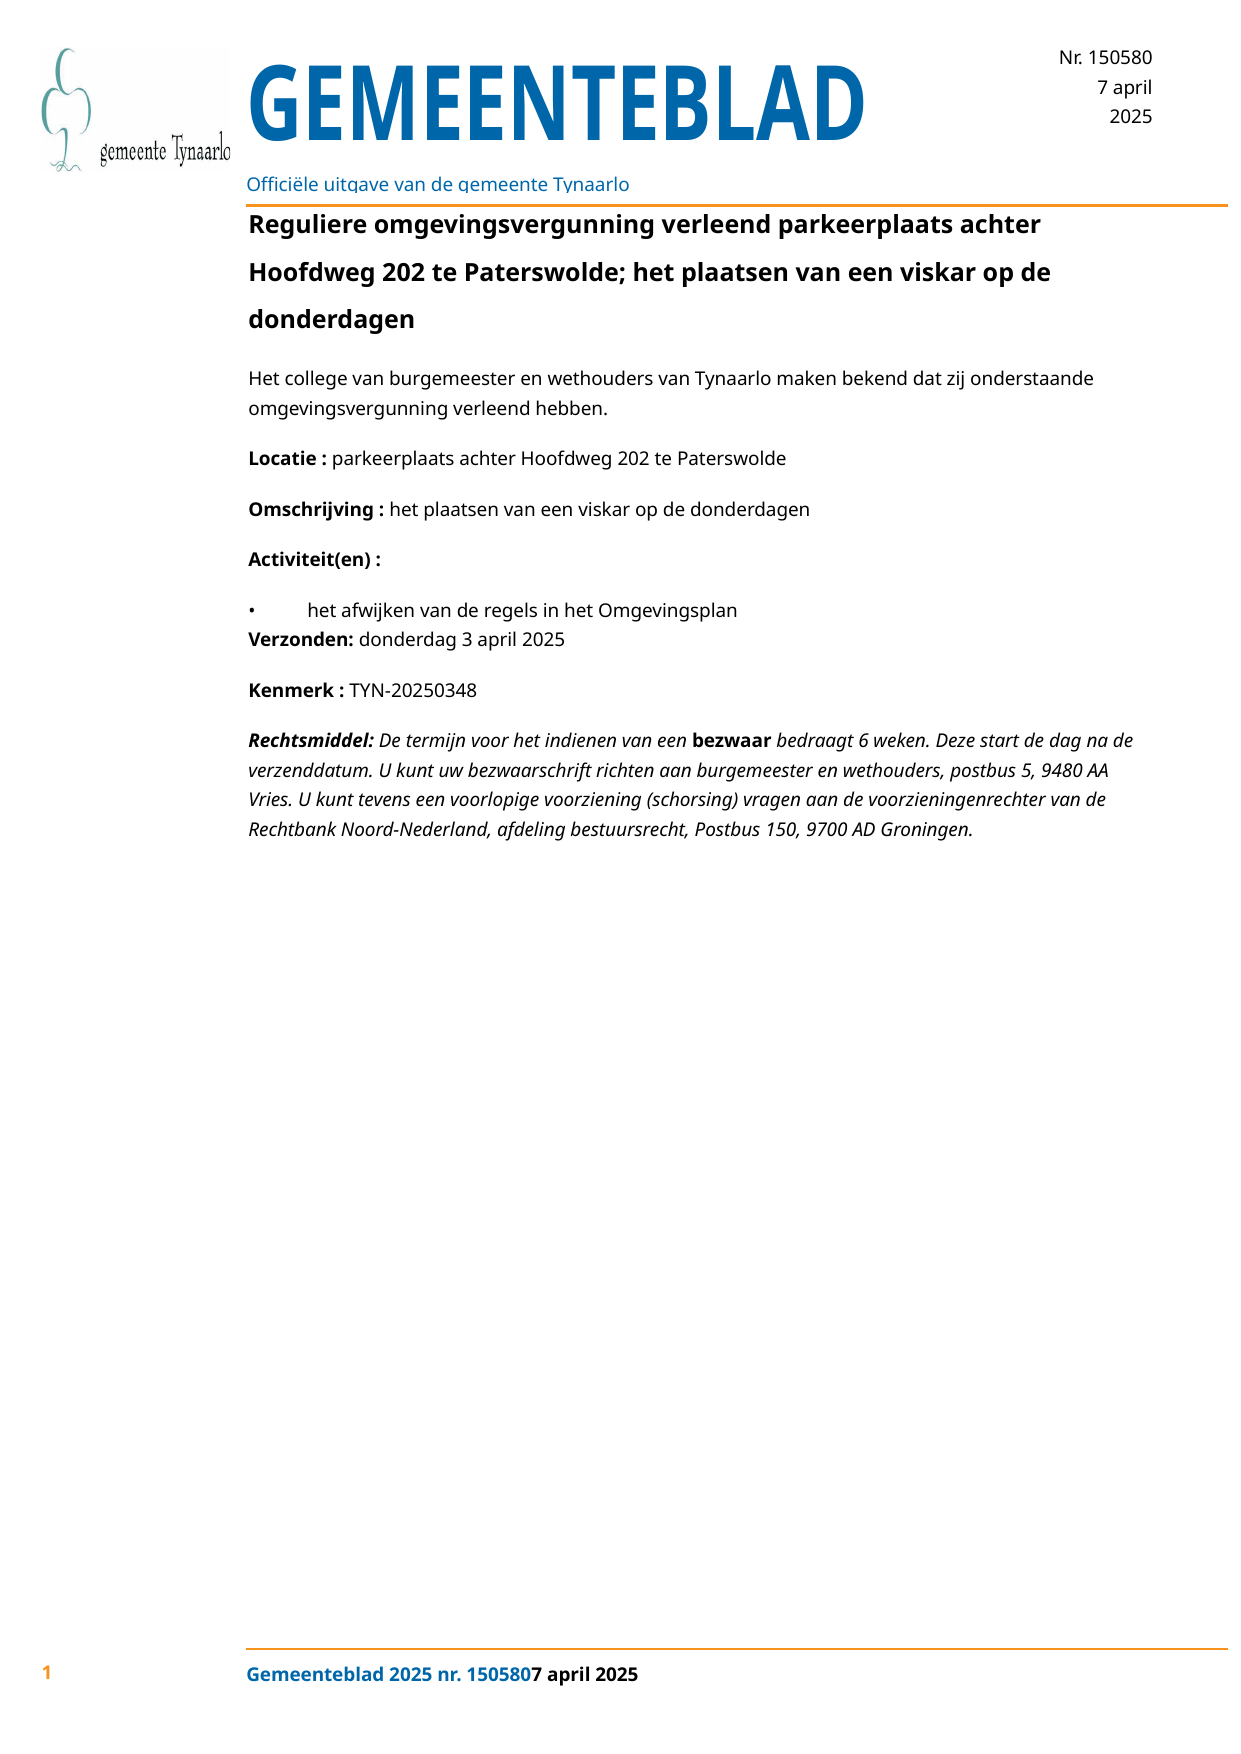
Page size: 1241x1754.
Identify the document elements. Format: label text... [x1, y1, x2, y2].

text Kenmerk : TYN-20250348 [248, 677, 1152, 702]
text Reguliere omgevingsvergunning verleend parkeerplaats achter Hoofdweg 202 te Paterswolde; het plaatsen van een viskar op de donderdagen [248, 207, 1152, 336]
text Rechtsmiddel: De termijn voor het indienen van een bezwaar bedraagt 6 weken. Deze start de dag na de verzenddatum. U kunt uw bezwaarschrift richten aan burgemeester en wethouders, postbus 5, 9480 AA Vries. U kunt tevens een voorlopige voorziening (schorsing) vragen aan de voorzieningenrechter van de Rechtbank Noord-Nederland, afdeling bestuursrecht, Postbus 150, 9700 AD Groningen. [248, 727, 1152, 842]
text Het college van burgemeester en wethouders van Tynaarlo maken bekend dat zij onderstaande omgevingsvergunning verleend hebben. [248, 366, 1152, 421]
picture [41, 47, 231, 172]
text Locatie : parkeerplaats achter Hoofdweg 202 te Paterswolde [248, 446, 1152, 471]
text Verzonden: donderdag 3 april 2025 [248, 626, 1152, 652]
text Omschrijving : het plaatsen van een viskar op de donderdagen [248, 496, 1152, 522]
list het afwijken van de regels in het Omgevingsplan [248, 597, 1152, 622]
text Activiteit(en) : [248, 546, 1152, 572]
